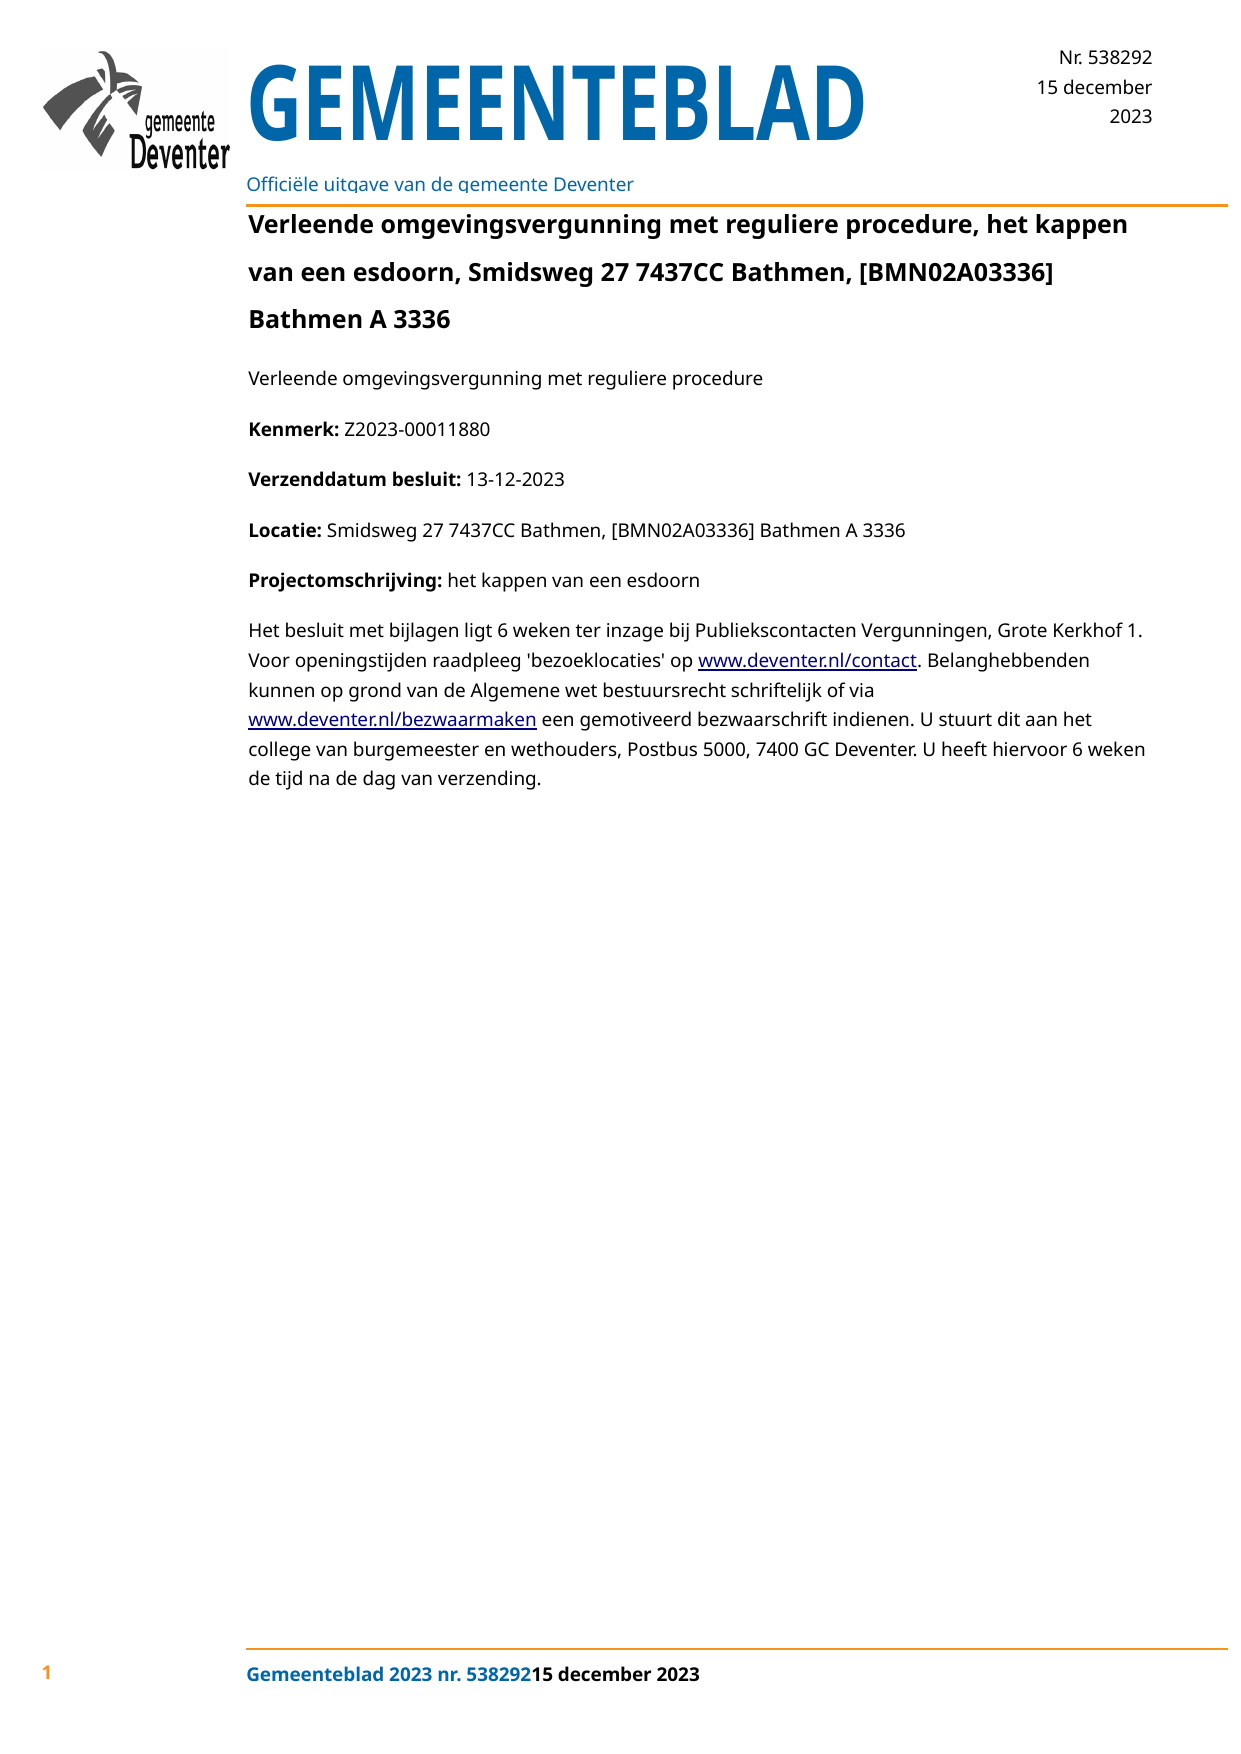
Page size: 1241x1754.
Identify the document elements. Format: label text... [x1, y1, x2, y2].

text Verleende omgevingsvergunning met reguliere procedure, het kappen van een esdoorn, Smidsweg 27 7437CC Bathmen, [BMN02A03336] Bathmen A 3336 [248, 207, 1152, 336]
text Het besluit met bijlagen ligt 6 weken ter inzage bij Publiekscontacten Vergunningen, Grote Kerkhof 1. Voor openingstijden raadpleeg 'bezoeklocaties' op www.deventer.nl/contact. Belanghebbenden kunnen op grond van de Algemene wet bestuursrecht schriftelijk of via www.deventer.nl/bezwaarmaken een gemotiveerd bezwaarschrift indienen. U stuurt dit aan het college van burgemeester en wethouders, Postbus 5000, 7400 GC Deventer. U heeft hiervoor 6 weken de tijd na de dag van verzending. [248, 618, 1152, 791]
text Kenmerk: Z2023-00011880 [248, 416, 1152, 442]
text Projectomschrijving: het kappen van een esdoorn [248, 567, 1152, 593]
text Locatie: Smidsweg 27 7437CC Bathmen, [BMN02A03336] Bathmen A 3336 [248, 517, 1152, 542]
text Verzenddatum besluit: 13-12-2023 [248, 466, 1152, 492]
text Verleende omgevingsvergunning met reguliere procedure [248, 366, 1152, 391]
picture [41, 47, 231, 172]
